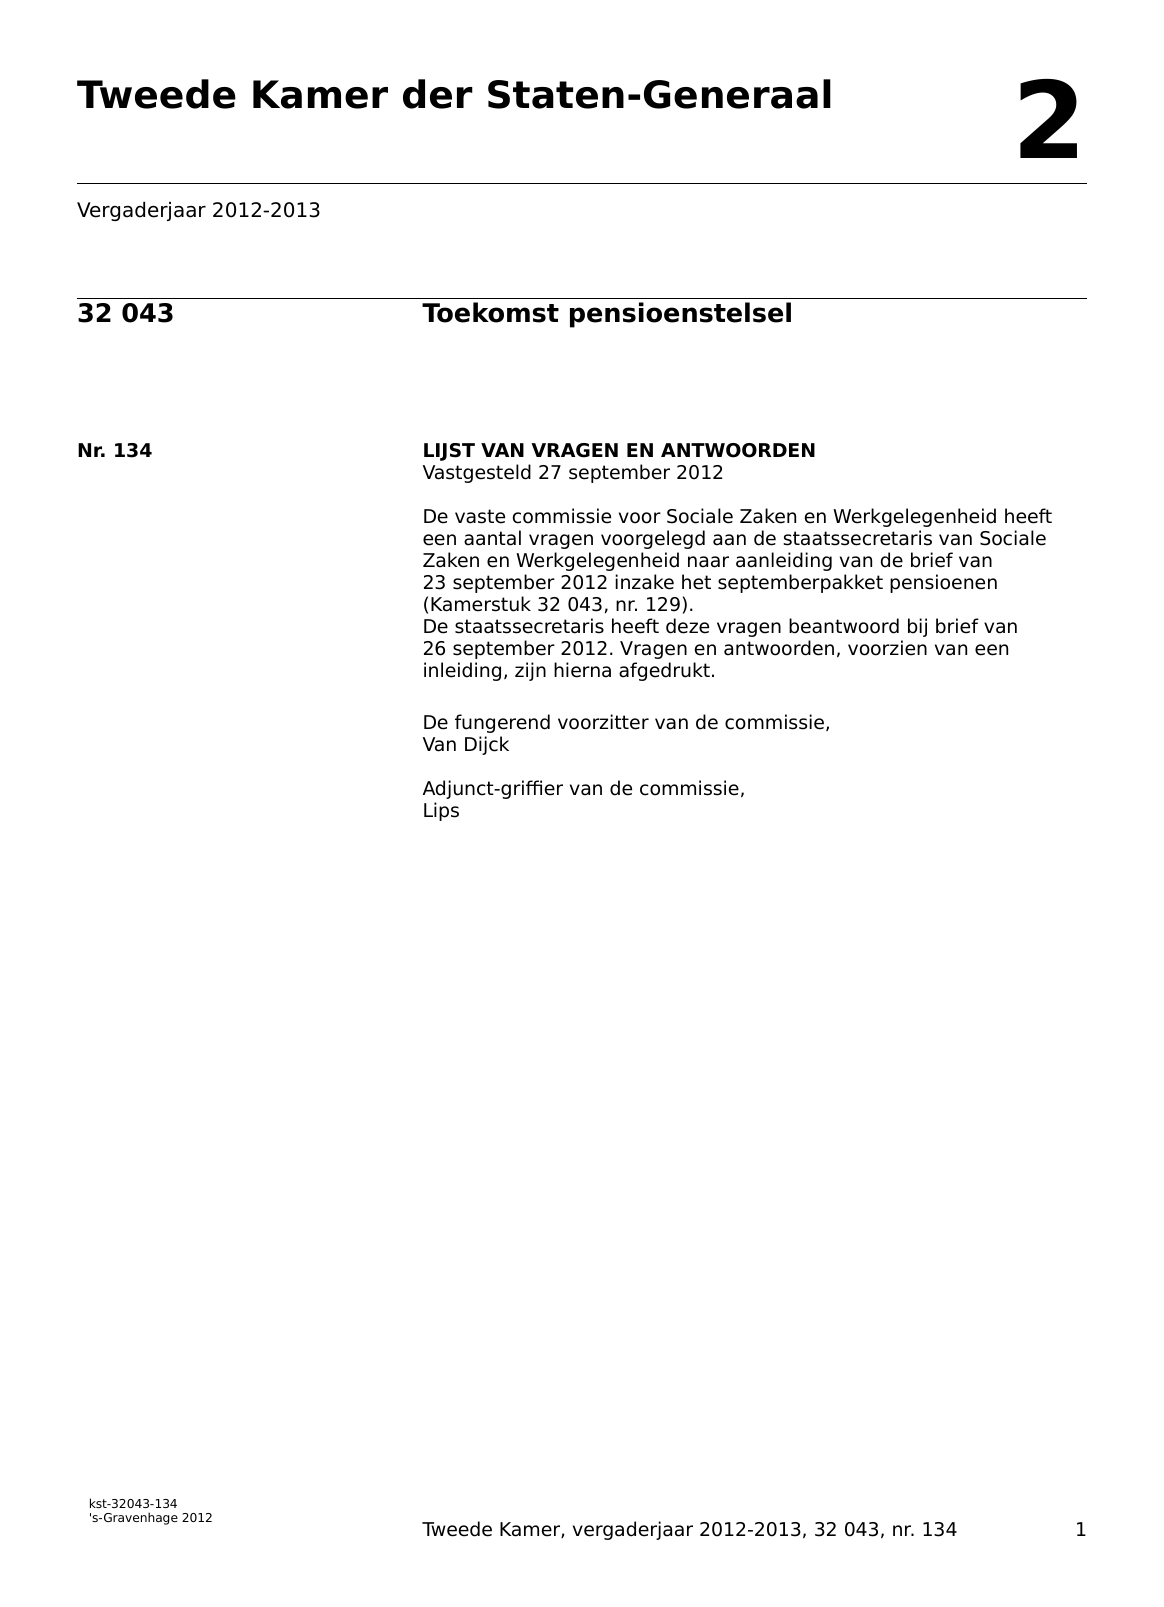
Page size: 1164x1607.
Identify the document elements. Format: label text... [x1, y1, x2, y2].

subtitle 32 043 Toekomst pensioenstelsel [77, 299, 1087, 329]
table_header 2 [886, 59, 1087, 183]
text Vastgesteld 27 september 2012 [422, 462, 1087, 484]
text kst-32043-134 [88, 1497, 323, 1511]
text De fungerend voorzitter van de commissie, Van Dijck [422, 712, 1087, 756]
text De vaste commissie voor Sociale Zaken en Werkgelegenheid heeft een aantal vragen voorgelegd aan de staatssecretaris van Sociale Zaken en Werkgelegenheid naar aanleiding van de brief van 23 september 2012 inzake het septemberpakket pensioenen (Kamerstuk 32 043, nr. 129). [422, 506, 1087, 616]
text 's-Gravenhage 2012 [88, 1511, 323, 1525]
table_header Tweede Kamer der Staten-Generaal [77, 59, 886, 183]
subtitle Nr. 134 LIJST VAN VRAGEN EN ANTWOORDEN [77, 440, 1087, 462]
text De staatssecretaris heeft deze vragen beantwoord bij brief van 26 september 2012. Vragen en antwoorden, voorzien van een inleiding, zijn hierna afgedrukt. [422, 616, 1087, 682]
table_cell Vergaderjaar 2012-2013 [77, 184, 1087, 298]
text Adjunct-griffier van de commissie, Lips [422, 778, 1087, 822]
